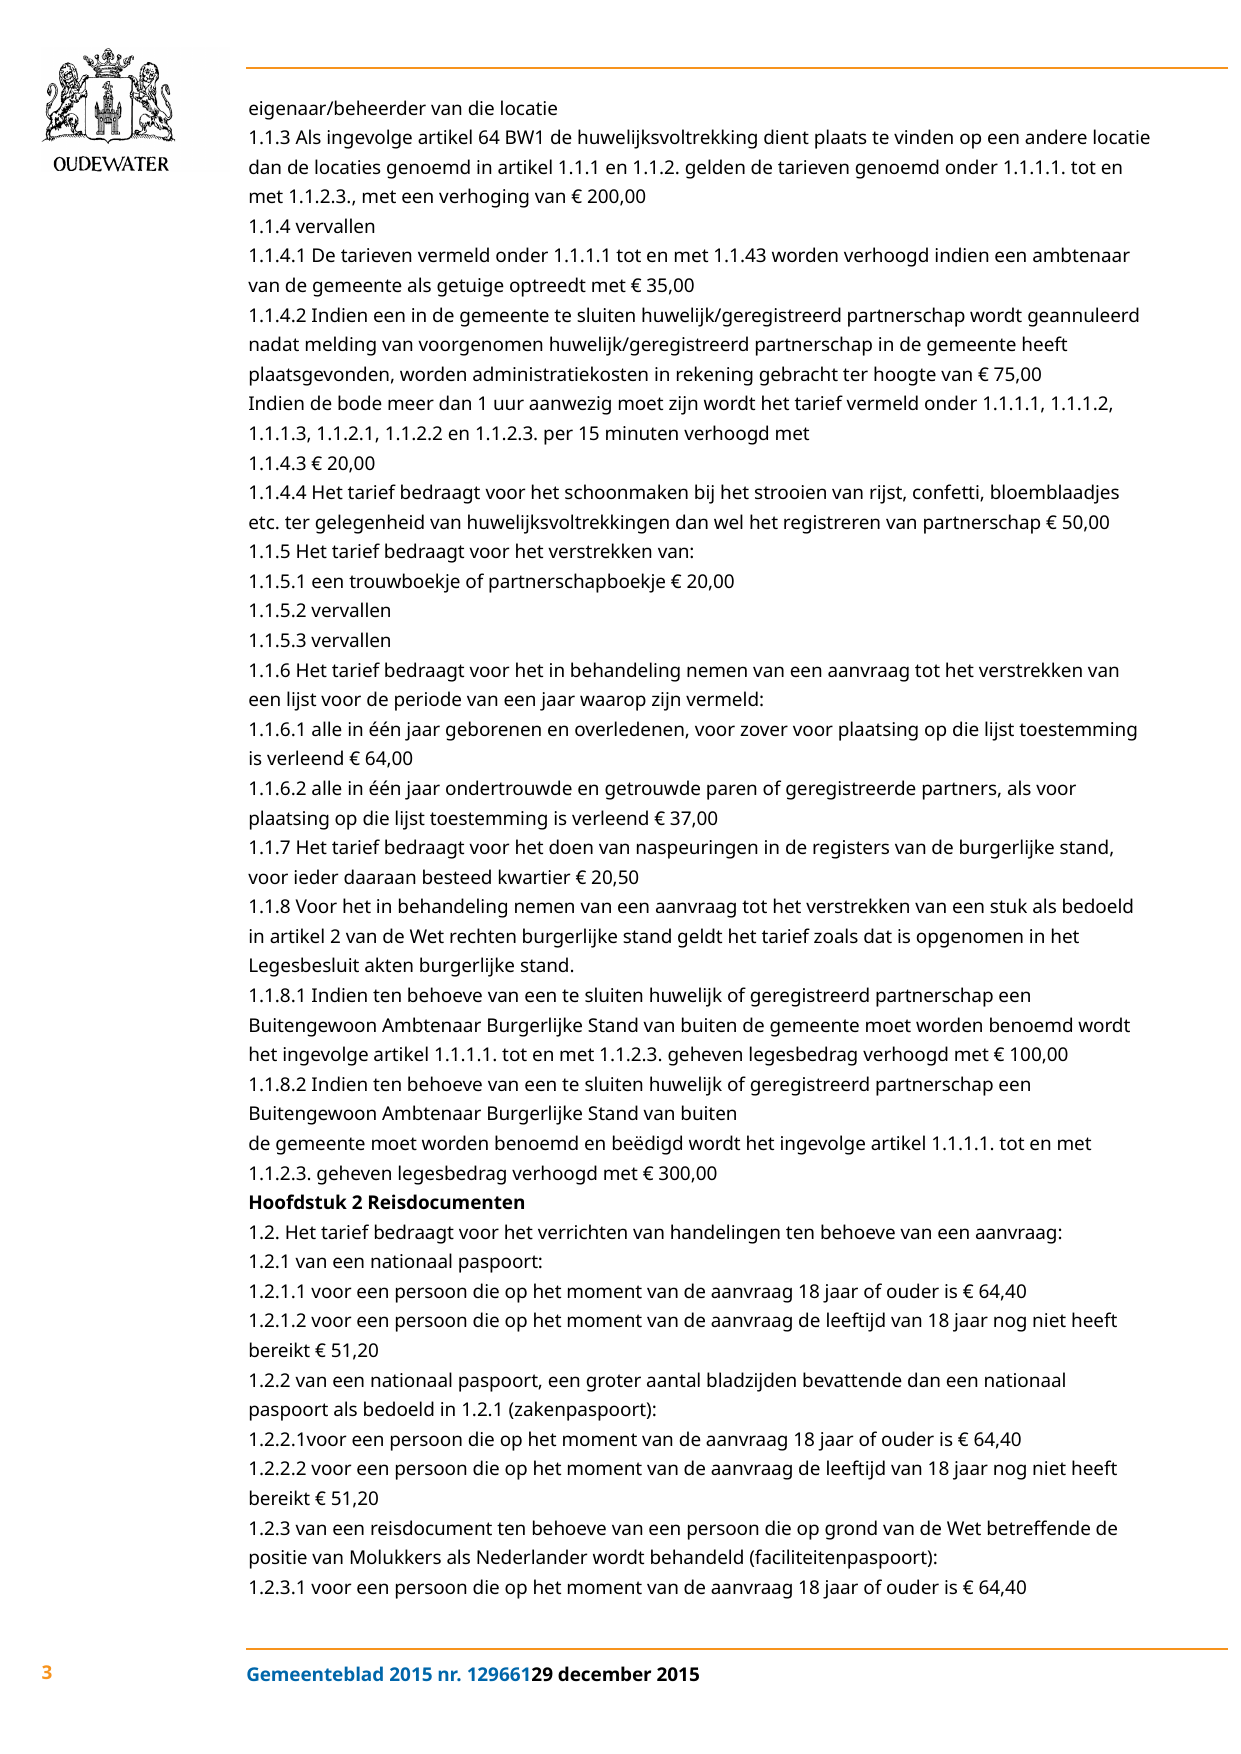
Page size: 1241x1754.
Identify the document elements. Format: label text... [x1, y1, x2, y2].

text 1.1.4.2 Indien een in de gemeente te sluiten huwelijk/geregistreerd partnerschap wordt geannuleerd nadat melding van voorgenomen huwelijk/geregistreerd partnerschap in de gemeente heeft plaatsgevonden, worden administratiekosten in rekening gebracht ter hoogte van € 75,00 [248, 302, 1152, 387]
text 1.1.8.2 Indien ten behoeve van een te sluiten huwelijk of geregistreerd partnerschap een Buitengewoon Ambtenaar Burgerlijke Stand van buiten [248, 1071, 1152, 1126]
text 1.1.5.2 vervallen [248, 598, 1152, 623]
text 1.1.4.3 € 20,00 [248, 450, 1152, 476]
text 1.1.4.1 De tarieven vermeld onder 1.1.1.1 tot en met 1.1.43 worden verhoogd indien een ambtenaar van de gemeente als getuige optreedt met € 35,00 [248, 243, 1152, 298]
text 1.1.6.2 alle in één jaar ondertrouwde en getrouwde paren of geregistreerde partners, als voor plaatsing op die lijst toestemming is verleend € 37,00 [248, 775, 1152, 831]
text 1.1.3 Als ingevolge artikel 64 BW1 de huwelijksvoltrekking dient plaats te vinden op een andere locatie dan de locaties genoemd in artikel 1.1.1 en 1.1.2. gelden de tarieven genoemd onder 1.1.1.1. tot en met 1.1.2.3., met een verhoging van € 200,00 [248, 124, 1152, 209]
text 1.1.5.3 vervallen [248, 627, 1152, 653]
text 1.2.2 van een nationaal paspoort, een groter aantal bladzijden bevattende dan een nationaal paspoort als bedoeld in 1.2.1 (zakenpaspoort): [248, 1367, 1152, 1422]
text 1.1.8 Voor het in behandeling nemen van een aanvraag tot het verstrekken van een stuk als bedoeld in artikel 2 van de Wet rechten burgerlijke stand geldt het tarief zoals dat is opgenomen in het Legesbesluit akten burgerlijke stand. [248, 893, 1152, 978]
text 1.2.2.2 voor een persoon die op het moment van de aanvraag de leeftijd van 18 jaar nog niet heeft bereikt € 51,20 [248, 1456, 1152, 1511]
text 1.2.1 van een nationaal paspoort: [248, 1248, 1152, 1274]
text 1.2.2.1voor een persoon die op het moment van de aanvraag 18 jaar of ouder is € 64,40 [248, 1426, 1152, 1452]
text de gemeente moet worden benoemd en beëdigd wordt het ingevolge artikel 1.1.1.1. tot en met 1.1.2.3. geheven legesbedrag verhoogd met € 300,00 [248, 1130, 1152, 1186]
text 1.1.4 vervallen [248, 213, 1152, 239]
text 1.1.8.1 Indien ten behoeve van een te sluiten huwelijk of geregistreerd partnerschap een Buitengewoon Ambtenaar Burgerlijke Stand van buiten de gemeente moet worden benoemd wordt het ingevolge artikel 1.1.1.1. tot en met 1.1.2.3. geheven legesbedrag verhoogd met € 100,00 [248, 982, 1152, 1067]
text 1.1.5 Het tarief bedraagt voor het verstrekken van: [248, 538, 1152, 564]
text 1.1.6.1 alle in één jaar geborenen en overledenen, voor zover voor plaatsing op die lijst toestemming is verleend € 64,00 [248, 716, 1152, 771]
text 1.1.4.4 Het tarief bedraagt voor het schoonmaken bij het strooien van rijst, confetti, bloemblaadjes etc. ter gelegenheid van huwelijksvoltrekkingen dan wel het registreren van partnerschap € 50,00 [248, 479, 1152, 535]
text 1.2.3 van een reisdocument ten behoeve van een persoon die op grond van de Wet betreffende de positie van Molukkers als Nederlander wordt behandeld (faciliteitenpaspoort): [248, 1515, 1152, 1570]
text 1.2.3.1 voor een persoon die op het moment van de aanvraag 18 jaar of ouder is € 64,40 [248, 1574, 1152, 1600]
text 1.2. Het tarief bedraagt voor het verrichten van handelingen ten behoeve van een aanvraag: [248, 1219, 1152, 1245]
text 1.1.6 Het tarief bedraagt voor het in behandeling nemen van een aanvraag tot het verstrekken van een lijst voor de periode van een jaar waarop zijn vermeld: [248, 657, 1152, 712]
text 1.2.1.1 voor een persoon die op het moment van de aanvraag 18 jaar of ouder is € 64,40 [248, 1278, 1152, 1304]
picture [41, 47, 231, 172]
text 1.2.1.2 voor een persoon die op het moment van de aanvraag de leeftijd van 18 jaar nog niet heeft bereikt € 51,20 [248, 1308, 1152, 1363]
text 1.1.5.1 een trouwboekje of partnerschapboekje € 20,00 [248, 568, 1152, 594]
text 1.1.7 Het tarief bedraagt voor het doen van naspeuringen in de registers van de burgerlijke stand, voor ieder daaraan besteed kwartier € 20,50 [248, 834, 1152, 890]
text Hoofdstuk 2 Reisdocumenten [248, 1189, 1152, 1215]
text eigenaar/beheerder van die locatie [248, 95, 1152, 121]
text Indien de bode meer dan 1 uur aanwezig moet zijn wordt het tarief vermeld onder 1.1.1.1, 1.1.1.2, 1.1.1.3, 1.1.2.1, 1.1.2.2 en 1.1.2.3. per 15 minuten verhoogd met [248, 391, 1152, 446]
